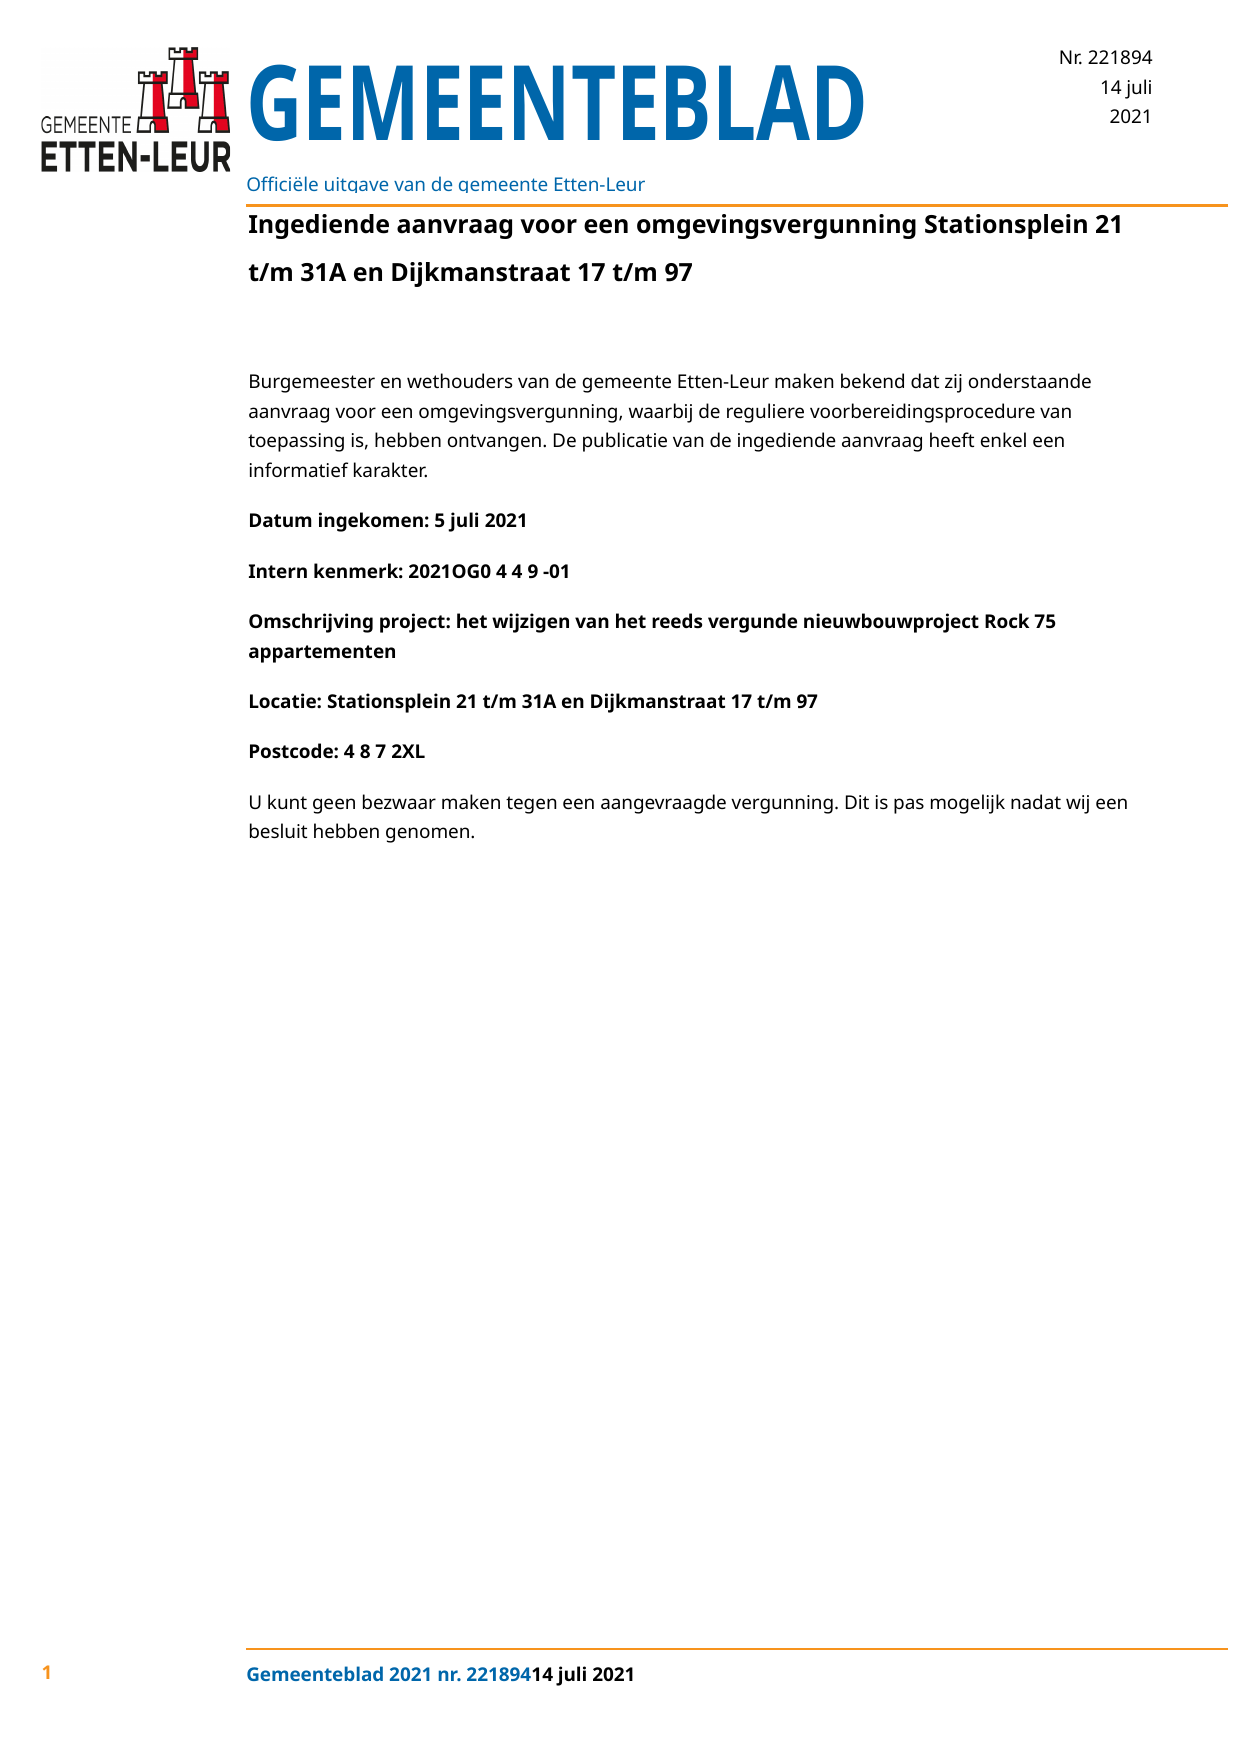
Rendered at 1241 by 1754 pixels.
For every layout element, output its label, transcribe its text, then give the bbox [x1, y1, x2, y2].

text Ingediende aanvraag voor een omgevingsvergunning Stationsplein 21 t/m 31A en Dijkmanstraat 17 t/m 97 [248, 207, 1152, 288]
text Locatie: Stationsplein 21 t/m 31A en Dijkmanstraat 17 t/m 97 [248, 688, 1152, 714]
text Intern kenmerk: 2021OG0 4 4 9 -01 [248, 558, 1152, 584]
text Omschrijving project: het wijzigen van het reeds vergunde nieuwbouwproject Rock 75 appartementen [248, 608, 1152, 664]
text Datum ingekomen: 5 juli 2021 [248, 507, 1152, 533]
text U kunt geen bezwaar maken tegen een aangevraagde vergunning. Dit is pas mogelijk nadat wij een besluit hebben genomen. [248, 789, 1152, 844]
picture [41, 47, 231, 172]
text Burgemeester en wethouders van de gemeente Etten-Leur maken bekend dat zij onderstaande aanvraag voor een omgevingsvergunning, waarbij de reguliere voorbereidingsprocedure van toepassing is, hebben ontvangen. De publicatie van de ingediende aanvraag heeft enkel een informatief karakter. [248, 368, 1152, 483]
text Postcode: 4 8 7 2XL [248, 739, 1152, 764]
